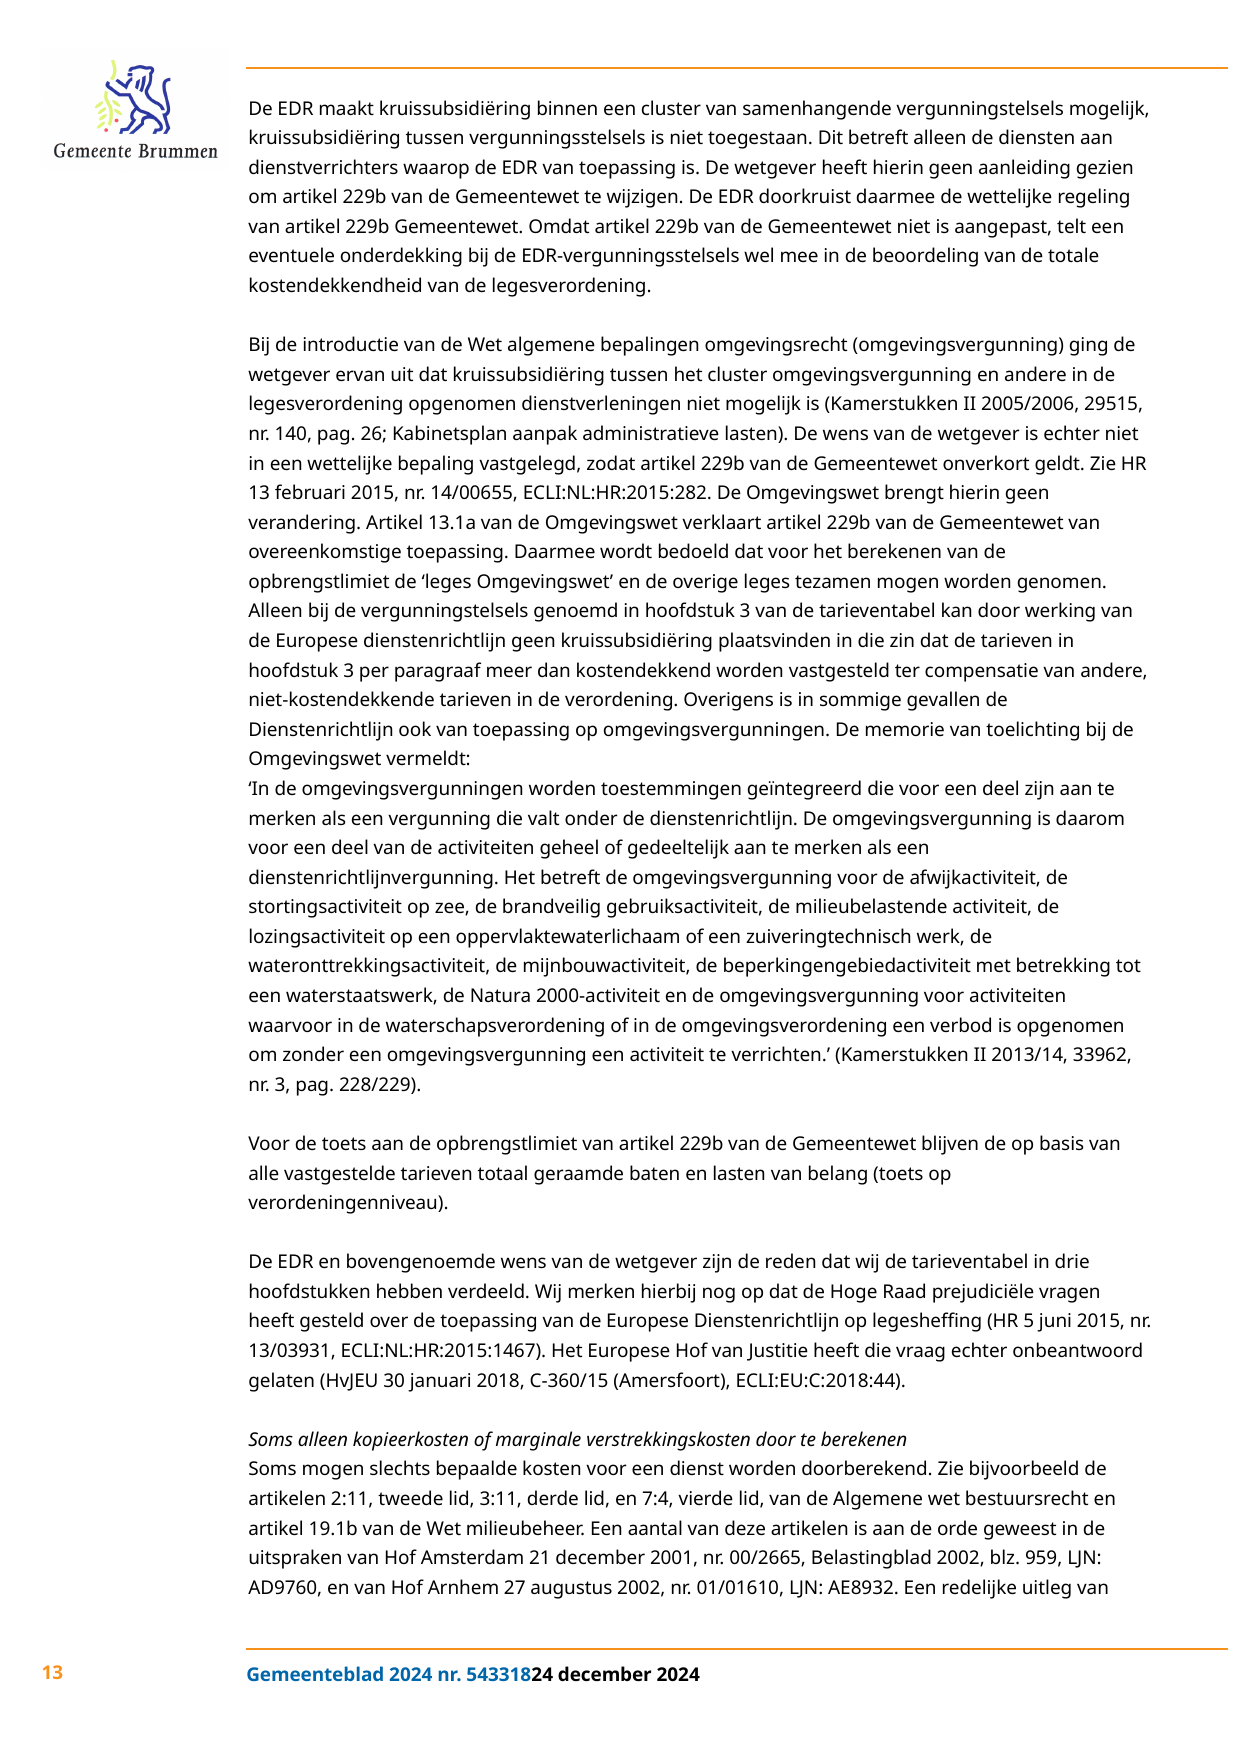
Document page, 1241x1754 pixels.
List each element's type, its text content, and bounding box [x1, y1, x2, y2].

picture [41, 47, 231, 172]
text Soms mogen slechts bepaalde kosten voor een dienst worden doorberekend. Zie bijvoorbeeld de artikelen 2:11, tweede lid, 3:11, derde lid, en 7:4, vierde lid, van de Algemene wet bestuursrecht en artikel 19.1b van de Wet milieubeheer. Een aantal van deze artikelen is aan de orde geweest in de uitspraken van Hof Amsterdam 21 december 2001, nr. 00/2665, Belastingblad 2002, blz. 959, LJN: AD9760, en van Hof Arnhem 27 augustus 2002, nr. 01/01610, LJN: AE8932. Een redelijke uitleg van [248, 1456, 1152, 1600]
text De EDR en bovengenoemde wens van de wetgever zijn de reden dat wij de tarieventabel in drie hoofdstukken hebben verdeeld. Wij merken hierbij nog op dat de Hoge Raad prejudiciële vragen heeft gesteld over de toepassing van de Europese Dienstenrichtlijn op legesheffing (HR 5 juni 2015, nr. 13/03931, ECLI:NL:HR:2015:1467). Het Europese Hof van Justitie heeft die vraag echter onbeantwoord gelaten (HvJEU 30 januari 2018, C-360/15 (Amersfoort), ECLI:EU:C:2018:44). [248, 1248, 1152, 1393]
text Bij de introductie van de Wet algemene bepalingen omgevingsrecht (omgevingsvergunning) ging de wetgever ervan uit dat kruissubsidiëring tussen het cluster omgevingsvergunning en andere in de legesverordening opgenomen dienstverleningen niet mogelijk is (Kamerstukken II 2005/2006, 29515, nr. 140, pag. 26; Kabinetsplan aanpak administratieve lasten). De wens van de wetgever is echter niet in een wettelijke bepaling vastgelegd, zodat artikel 229b van de Gemeentewet onverkort geldt. Zie HR 13 februari 2015, nr. 14/00655, ECLI:NL:HR:2015:282. De Omgevingswet brengt hierin geen verandering. Artikel 13.1a van de Omgevingswet verklaart artikel 229b van de Gemeentewet van overeenkomstige toepassing. Daarmee wordt bedoeld dat voor het berekenen van de opbrengstlimiet de ‘leges Omgevingswet’ en de overige leges tezamen mogen worden genomen. Alleen bij de vergunningstelsels genoemd in hoofdstuk 3 van de tarieventabel kan door werking van de Europese dienstenrichtlijn geen kruissubsidiëring plaatsvinden in die zin dat de tarieven in hoofdstuk 3 per paragraaf meer dan kostendekkend worden vastgesteld ter compensatie van andere, niet-kostendekkende tarieven in de verordening. Overigens is in sommige gevallen de Dienstenrichtlijn ook van toepassing op omgevingsvergunningen. De memorie van toelichting bij de Omgevingswet vermeldt: [248, 331, 1152, 771]
text ‘In de omgevingsvergunningen worden toestemmingen geïntegreerd die voor een deel zijn aan te merken als een vergunning die valt onder de dienstenrichtlijn. De omgevingsvergunning is daarom voor een deel van de activiteiten geheel of gedeeltelijk aan te merken als een dienstenrichtlijnvergunning. Het betreft de omgevingsvergunning voor de afwijkactiviteit, de stortingsactiviteit op zee, de brandveilig gebruiksactiviteit, de milieubelastende activiteit, de lozingsactiviteit op een oppervlaktewaterlichaam of een zuiveringtechnisch werk, de wateronttrekkingsactiviteit, de mijnbouwactiviteit, de beperkingengebiedactiviteit met betrekking tot een waterstaatswerk, de Natura 2000-activiteit en de omgevingsvergunning voor activiteiten waarvoor in de waterschapsverordening of in de omgevingsverordening een verbod is opgenomen om zonder een omgevingsvergunning een activiteit te verrichten.’ (Kamerstukken II 2013/14, 33962, nr. 3, pag. 228/229). [248, 775, 1152, 1097]
text Voor de toets aan de opbrengstlimiet van artikel 229b van de Gemeentewet blijven de op basis van alle vastgestelde tarieven totaal geraamde baten en lasten van belang (toets op verordeningenniveau). [248, 1130, 1152, 1215]
text De EDR maakt kruissubsidiëring binnen een cluster van samenhangende vergunningstelsels mogelijk, kruissubsidiëring tussen vergunningsstelsels is niet toegestaan. Dit betreft alleen de diensten aan dienstverrichters waarop de EDR van toepassing is. De wetgever heeft hierin geen aanleiding gezien om artikel 229b van de Gemeentewet te wijzigen. De EDR doorkruist daarmee de wettelijke regeling van artikel 229b Gemeentewet. Omdat artikel 229b van de Gemeentewet niet is aangepast, telt een eventuele onderdekking bij de EDR-vergunningsstelsels wel mee in de beoordeling van de totale kostendekkendheid van de legesverordening. [248, 95, 1152, 298]
text Soms alleen kopieerkosten of marginale verstrekkingskosten door te berekenen [248, 1426, 1152, 1452]
